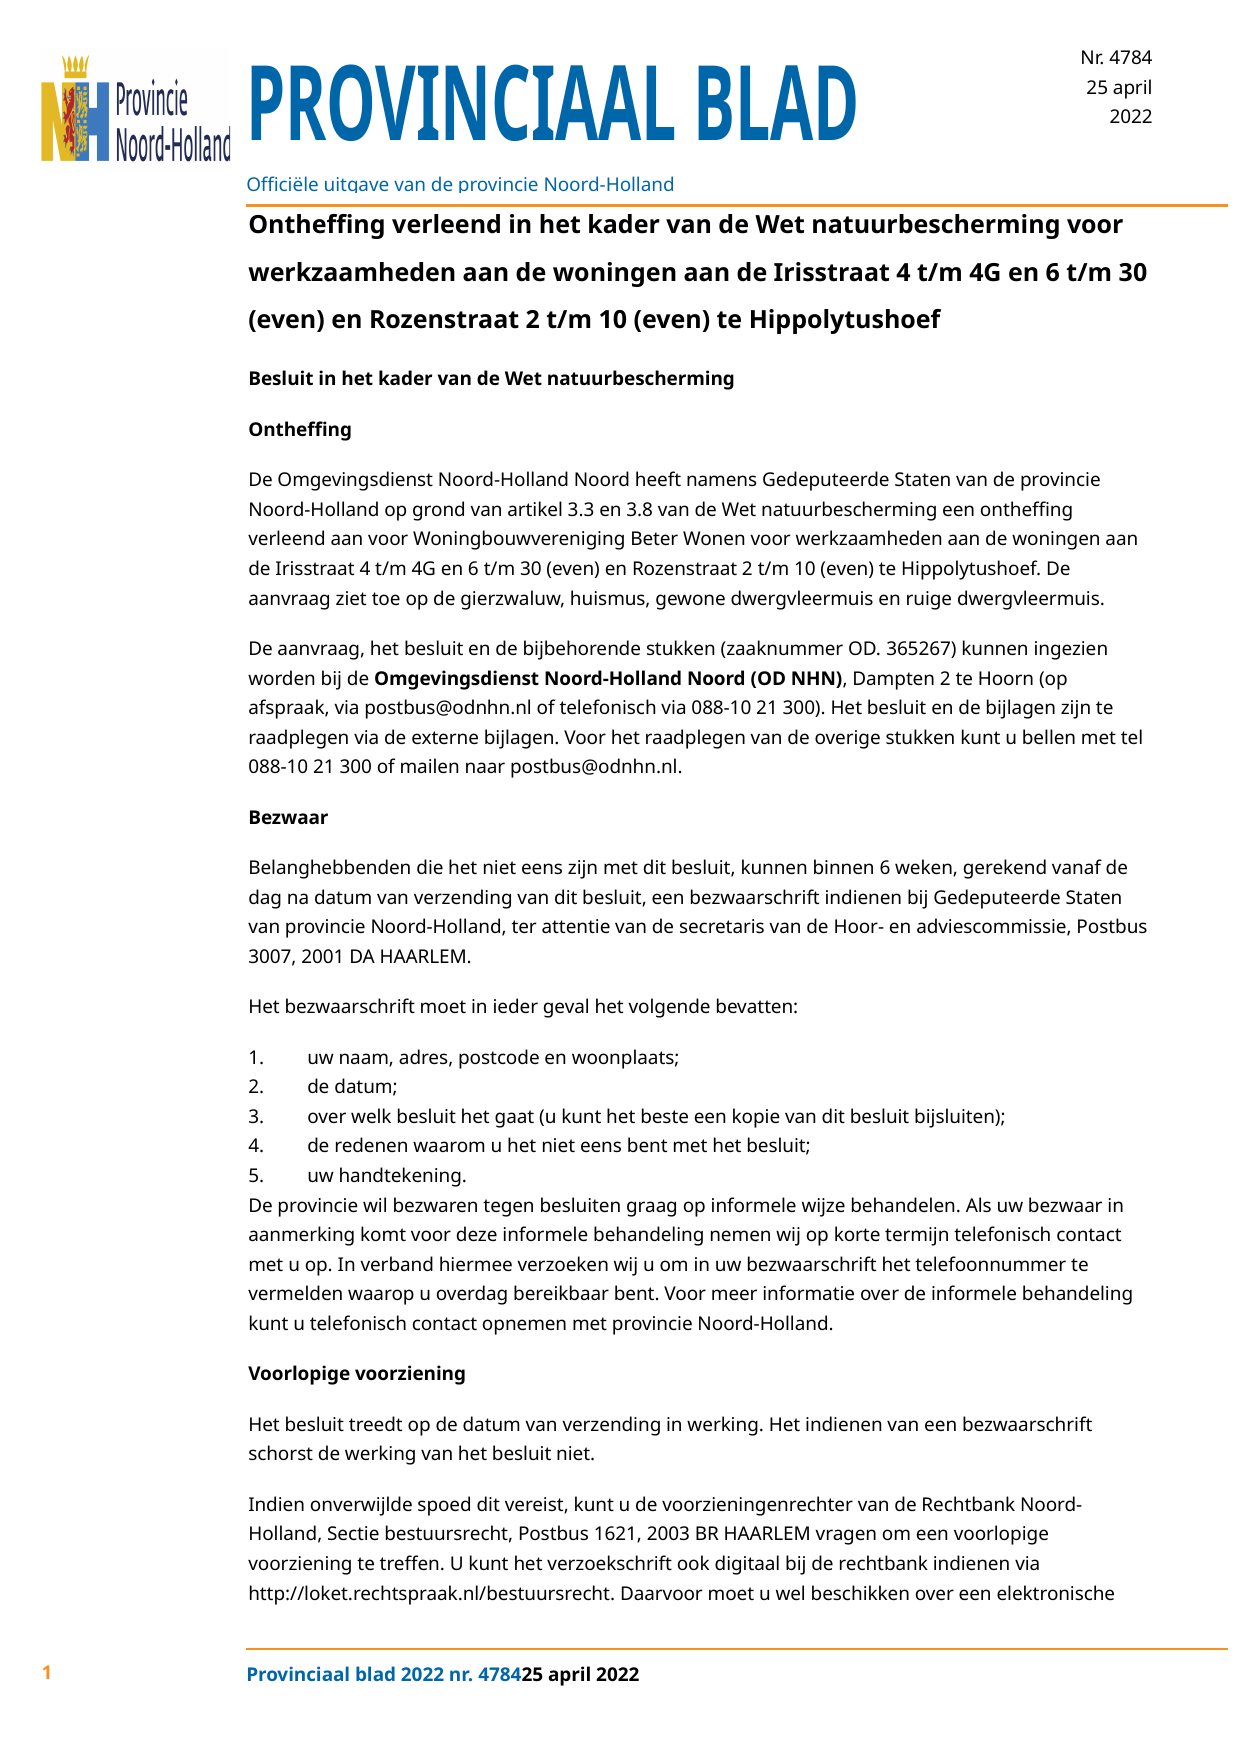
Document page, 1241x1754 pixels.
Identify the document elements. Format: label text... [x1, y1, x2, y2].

list de redenen waarom u het niet eens bent met het besluit; [248, 1133, 1152, 1158]
list uw handtekening. [248, 1162, 1152, 1188]
text Het besluit treedt op de datum van verzending in werking. Het indienen van een bezwaarschrift schorst de werking van het besluit niet. [248, 1411, 1152, 1466]
text Bezwaar [248, 804, 1152, 829]
picture [41, 47, 231, 172]
list uw naam, adres, postcode en woonplaats; [248, 1044, 1152, 1069]
text De provincie wil bezwaren tegen besluiten graag op informele wijze behandelen. Als uw bezwaar in aanmerking komt voor deze informele behandeling nemen wij op korte termijn telefonisch contact met u op. In verband hiermee verzoeken wij u om in uw bezwaarschrift het telefoonnummer te vermelden waarop u overdag bereikbaar bent. Voor meer informatie over de informele behandeling kunt u telefonisch contact opnemen met provincie Noord-Holland. [248, 1192, 1152, 1336]
text Ontheffing verleend in het kader van de Wet natuurbescherming voor werkzaamheden aan de woningen aan de Irisstraat 4 t/m 4G en 6 t/m 30 (even) en Rozenstraat 2 t/m 10 (even) te Hippolytushoef [248, 207, 1152, 336]
list de datum; [248, 1073, 1152, 1099]
list over welk besluit het gaat (u kunt het beste een kopie van dit besluit bijsluiten); [248, 1103, 1152, 1129]
text Indien onverwijlde spoed dit vereist, kunt u de voorzieningenrechter van de Rechtbank Noord-Holland, Sectie bestuursrecht, Postbus 1621, 2003 BR HAARLEM vragen om een voorlopige voorziening te treffen. U kunt het verzoekschrift ook digitaal bij de rechtbank indienen via http://loket.rechtspraak.nl/bestuursrecht. Daarvoor moet u wel beschikken over een elektronische [248, 1491, 1152, 1605]
text Besluit in het kader van de Wet natuurbescherming [248, 366, 1152, 391]
text Belanghebbenden die het niet eens zijn met dit besluit, kunnen binnen 6 weken, gerekend vanaf de dag na datum van verzending van dit besluit, een bezwaarschrift indienen bij Gedeputeerde Staten van provincie Noord-Holland, ter attentie van de secretaris van de Hoor- en adviescommissie, Postbus 3007, 2001 DA HAARLEM. [248, 854, 1152, 969]
text Ontheffing [248, 416, 1152, 442]
text De Omgevingsdienst Noord-Holland Noord heeft namens Gedeputeerde Staten van de provincie Noord-Holland op grond van artikel 3.3 en 3.8 van de Wet natuurbescherming een ontheffing verleend aan voor Woningbouwvereniging Beter Wonen voor werkzaamheden aan de woningen aan de Irisstraat 4 t/m 4G en 6 t/m 30 (even) en Rozenstraat 2 t/m 10 (even) te Hippolytushoef. De aanvraag ziet toe op de gierzwaluw, huismus, gewone dwergvleermuis en ruige dwergvleermuis. [248, 466, 1152, 610]
text Voorlopige voorziening [248, 1361, 1152, 1386]
text Het bezwaarschrift moet in ieder geval het volgende bevatten: [248, 993, 1152, 1019]
text De aanvraag, het besluit en de bijbehorende stukken (zaaknummer OD. 365267) kunnen ingezien worden bij de Omgevingsdienst Noord-Holland Noord (OD NHN), Dampten 2 te Hoorn (op afspraak, via postbus@odnhn.nl of telefonisch via 088-10 21 300). Het besluit en de bijlagen zijn te raadplegen via de externe bijlagen. Voor het raadplegen van de overige stukken kunt u bellen met tel 088-10 21 300 of mailen naar postbus@odnhn.nl. [248, 635, 1152, 779]
